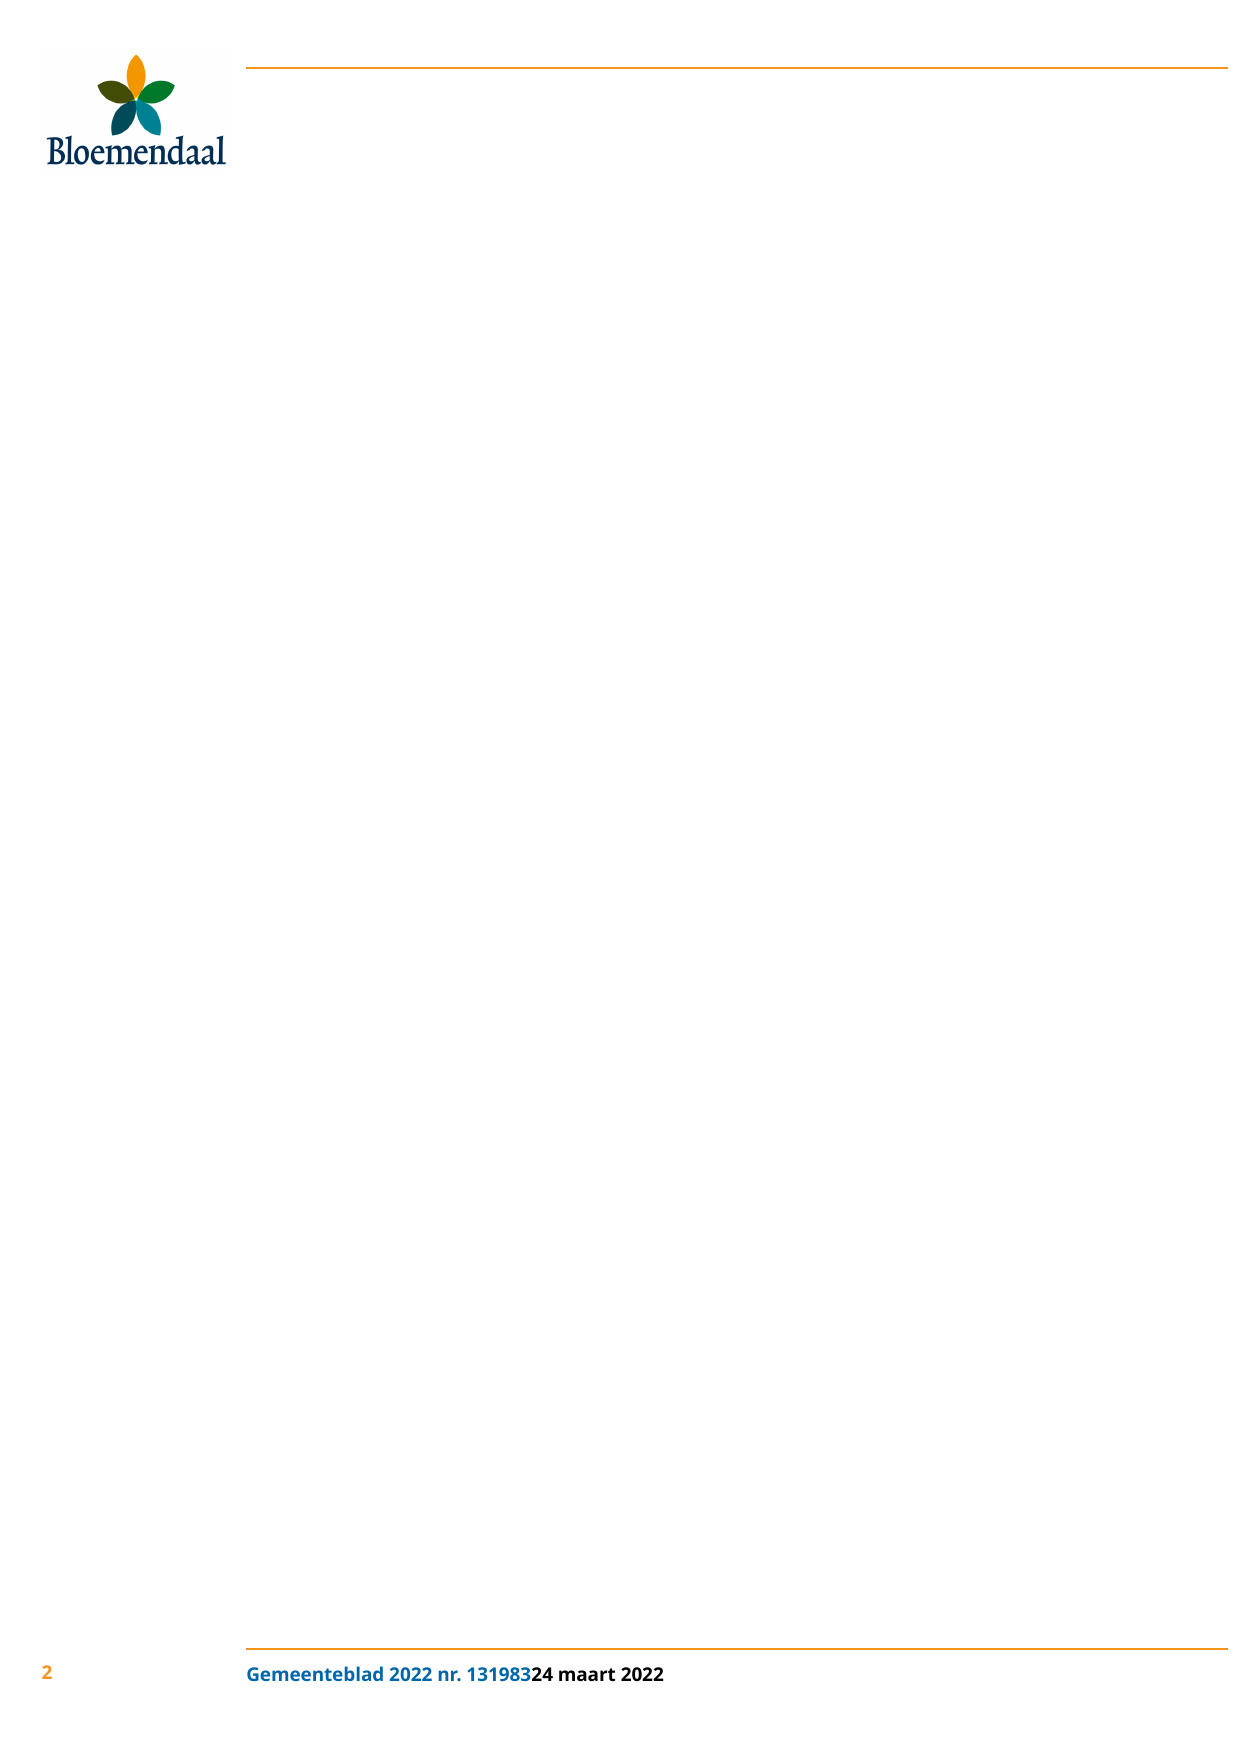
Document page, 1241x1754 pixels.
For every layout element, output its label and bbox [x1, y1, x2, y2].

picture [41, 47, 231, 172]
